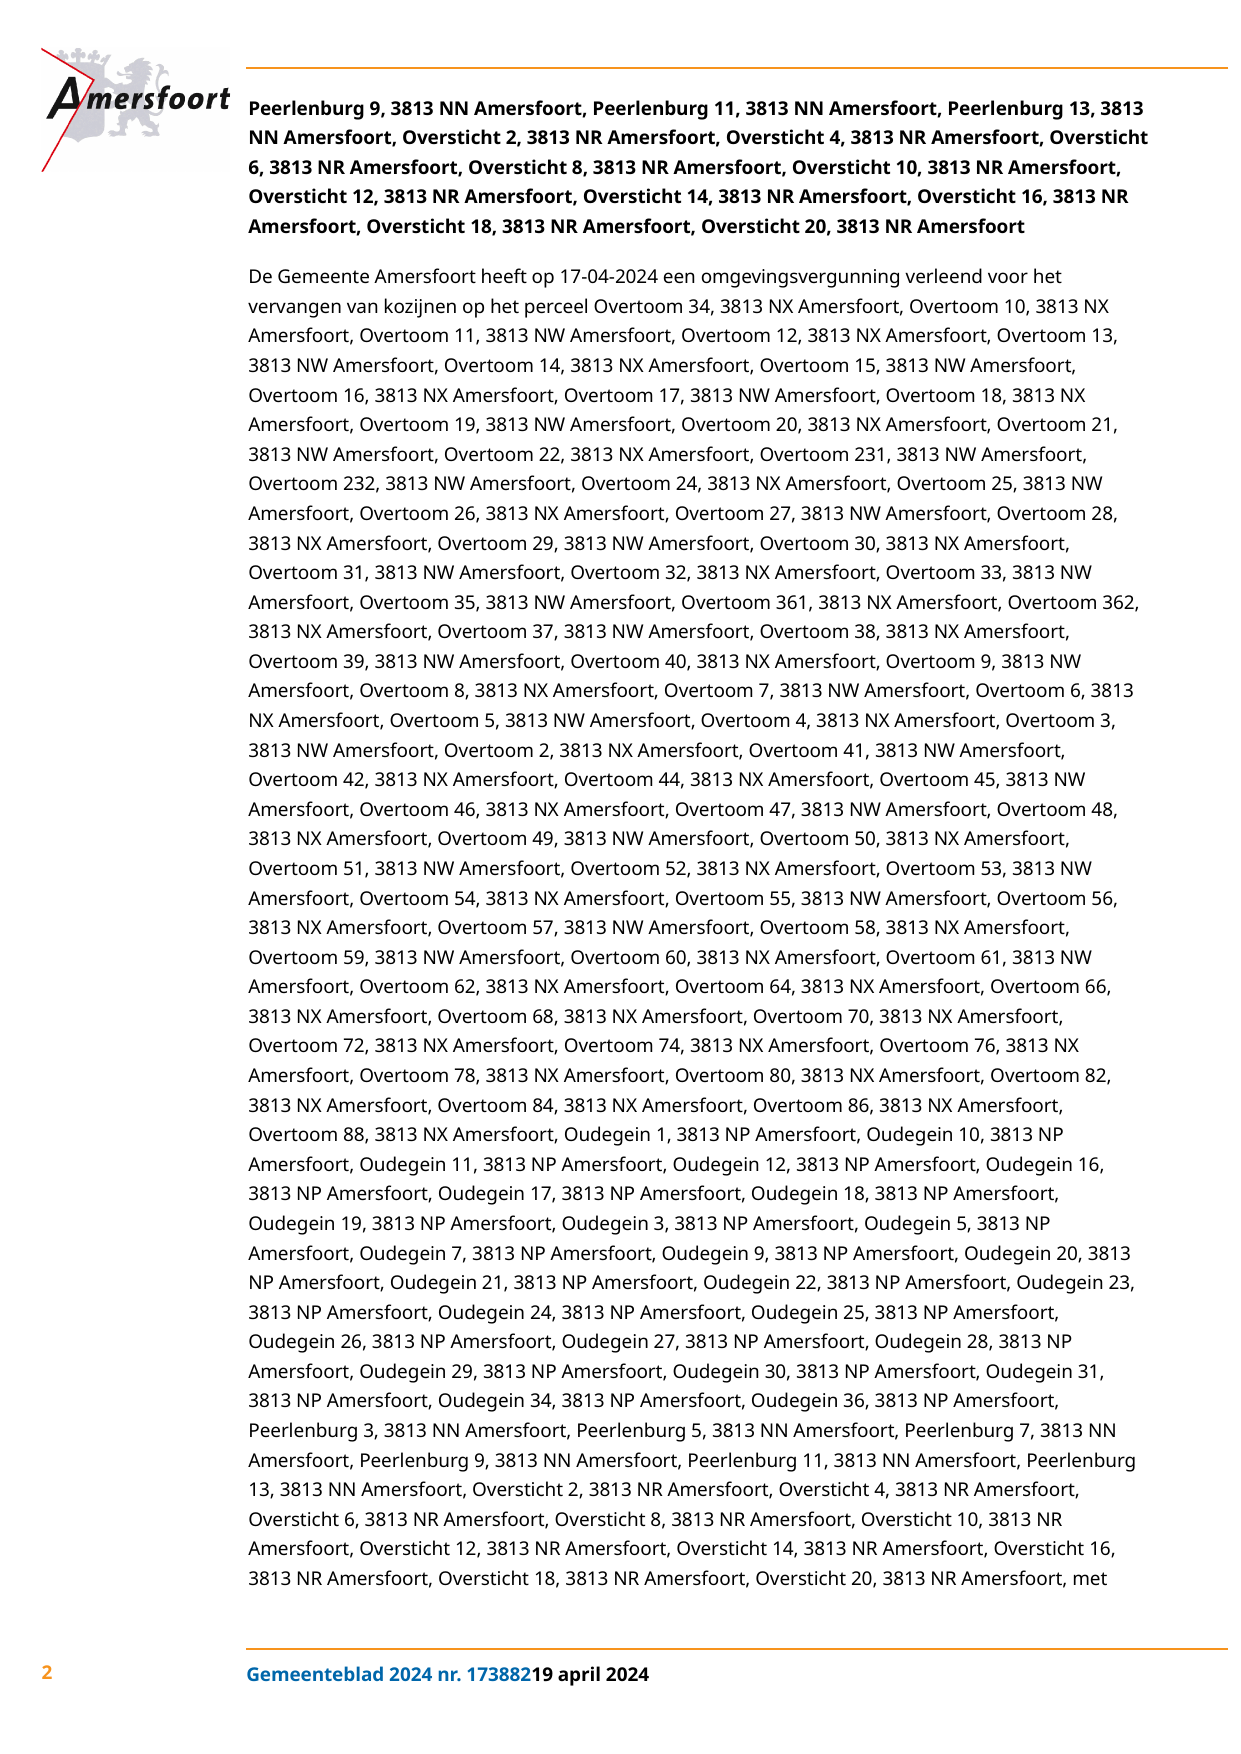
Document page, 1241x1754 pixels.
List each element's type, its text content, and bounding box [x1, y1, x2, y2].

picture [41, 47, 231, 172]
text De Gemeente Amersfoort heeft op 17-04-2024 een omgevingsvergunning verleend voor het vervangen van kozijnen op het perceel Overtoom 34, 3813 NX Amersfoort, Overtoom 10, 3813 NX Amersfoort, Overtoom 11, 3813 NW Amersfoort, Overtoom 12, 3813 NX Amersfoort, Overtoom 13, 3813 NW Amersfoort, Overtoom 14, 3813 NX Amersfoort, Overtoom 15, 3813 NW Amersfoort, Overtoom 16, 3813 NX Amersfoort, Overtoom 17, 3813 NW Amersfoort, Overtoom 18, 3813 NX Amersfoort, Overtoom 19, 3813 NW Amersfoort, Overtoom 20, 3813 NX Amersfoort, Overtoom 21, 3813 NW Amersfoort, Overtoom 22, 3813 NX Amersfoort, Overtoom 231, 3813 NW Amersfoort, Overtoom 232, 3813 NW Amersfoort, Overtoom 24, 3813 NX Amersfoort, Overtoom 25, 3813 NW Amersfoort, Overtoom 26, 3813 NX Amersfoort, Overtoom 27, 3813 NW Amersfoort, Overtoom 28, 3813 NX Amersfoort, Overtoom 29, 3813 NW Amersfoort, Overtoom 30, 3813 NX Amersfoort, Overtoom 31, 3813 NW Amersfoort, Overtoom 32, 3813 NX Amersfoort, Overtoom 33, 3813 NW Amersfoort, Overtoom 35, 3813 NW Amersfoort, Overtoom 361, 3813 NX Amersfoort, Overtoom 362, 3813 NX Amersfoort, Overtoom 37, 3813 NW Amersfoort, Overtoom 38, 3813 NX Amersfoort, Overtoom 39, 3813 NW Amersfoort, Overtoom 40, 3813 NX Amersfoort, Overtoom 9, 3813 NW Amersfoort, Overtoom 8, 3813 NX Amersfoort, Overtoom 7, 3813 NW Amersfoort, Overtoom 6, 3813 NX Amersfoort, Overtoom 5, 3813 NW Amersfoort, Overtoom 4, 3813 NX Amersfoort, Overtoom 3, 3813 NW Amersfoort, Overtoom 2, 3813 NX Amersfoort, Overtoom 41, 3813 NW Amersfoort, Overtoom 42, 3813 NX Amersfoort, Overtoom 44, 3813 NX Amersfoort, Overtoom 45, 3813 NW Amersfoort, Overtoom 46, 3813 NX Amersfoort, Overtoom 47, 3813 NW Amersfoort, Overtoom 48, 3813 NX Amersfoort, Overtoom 49, 3813 NW Amersfoort, Overtoom 50, 3813 NX Amersfoort, Overtoom 51, 3813 NW Amersfoort, Overtoom 52, 3813 NX Amersfoort, Overtoom 53, 3813 NW Amersfoort, Overtoom 54, 3813 NX Amersfoort, Overtoom 55, 3813 NW Amersfoort, Overtoom 56, 3813 NX Amersfoort, Overtoom 57, 3813 NW Amersfoort, Overtoom 58, 3813 NX Amersfoort, Overtoom 59, 3813 NW Amersfoort, Overtoom 60, 3813 NX Amersfoort, Overtoom 61, 3813 NW Amersfoort, Overtoom 62, 3813 NX Amersfoort, Overtoom 64, 3813 NX Amersfoort, Overtoom 66, 3813 NX Amersfoort, Overtoom 68, 3813 NX Amersfoort, Overtoom 70, 3813 NX Amersfoort, Overtoom 72, 3813 NX Amersfoort, Overtoom 74, 3813 NX Amersfoort, Overtoom 76, 3813 NX Amersfoort, Overtoom 78, 3813 NX Amersfoort, Overtoom 80, 3813 NX Amersfoort, Overtoom 82, 3813 NX Amersfoort, Overtoom 84, 3813 NX Amersfoort, Overtoom 86, 3813 NX Amersfoort, Overtoom 88, 3813 NX Amersfoort, Oudegein 1, 3813 NP Amersfoort, Oudegein 10, 3813 NP Amersfoort, Oudegein 11, 3813 NP Amersfoort, Oudegein 12, 3813 NP Amersfoort, Oudegein 16, 3813 NP Amersfoort, Oudegein 17, 3813 NP Amersfoort, Oudegein 18, 3813 NP Amersfoort, Oudegein 19, 3813 NP Amersfoort, Oudegein 3, 3813 NP Amersfoort, Oudegein 5, 3813 NP Amersfoort, Oudegein 7, 3813 NP Amersfoort, Oudegein 9, 3813 NP Amersfoort, Oudegein 20, 3813 NP Amersfoort, Oudegein 21, 3813 NP Amersfoort, Oudegein 22, 3813 NP Amersfoort, Oudegein 23, 3813 NP Amersfoort, Oudegein 24, 3813 NP Amersfoort, Oudegein 25, 3813 NP Amersfoort, Oudegein 26, 3813 NP Amersfoort, Oudegein 27, 3813 NP Amersfoort, Oudegein 28, 3813 NP Amersfoort, Oudegein 29, 3813 NP Amersfoort, Oudegein 30, 3813 NP Amersfoort, Oudegein 31, 3813 NP Amersfoort, Oudegein 34, 3813 NP Amersfoort, Oudegein 36, 3813 NP Amersfoort, Peerlenburg 3, 3813 NN Amersfoort, Peerlenburg 5, 3813 NN Amersfoort, Peerlenburg 7, 3813 NN Amersfoort, Peerlenburg 9, 3813 NN Amersfoort, Peerlenburg 11, 3813 NN Amersfoort, Peerlenburg 13, 3813 NN Amersfoort, Oversticht 2, 3813 NR Amersfoort, Oversticht 4, 3813 NR Amersfoort, Oversticht 6, 3813 NR Amersfoort, Oversticht 8, 3813 NR Amersfoort, Oversticht 10, 3813 NR Amersfoort, Oversticht 12, 3813 NR Amersfoort, Oversticht 14, 3813 NR Amersfoort, Oversticht 16, 3813 NR Amersfoort, Oversticht 18, 3813 NR Amersfoort, Oversticht 20, 3813 NR Amersfoort, met [248, 263, 1152, 1591]
text Peerlenburg 9, 3813 NN Amersfoort, Peerlenburg 11, 3813 NN Amersfoort, Peerlenburg 13, 3813 NN Amersfoort, Oversticht 2, 3813 NR Amersfoort, Oversticht 4, 3813 NR Amersfoort, Oversticht 6, 3813 NR Amersfoort, Oversticht 8, 3813 NR Amersfoort, Oversticht 10, 3813 NR Amersfoort, Oversticht 12, 3813 NR Amersfoort, Oversticht 14, 3813 NR Amersfoort, Oversticht 16, 3813 NR Amersfoort, Oversticht 18, 3813 NR Amersfoort, Oversticht 20, 3813 NR Amersfoort [248, 95, 1152, 239]
